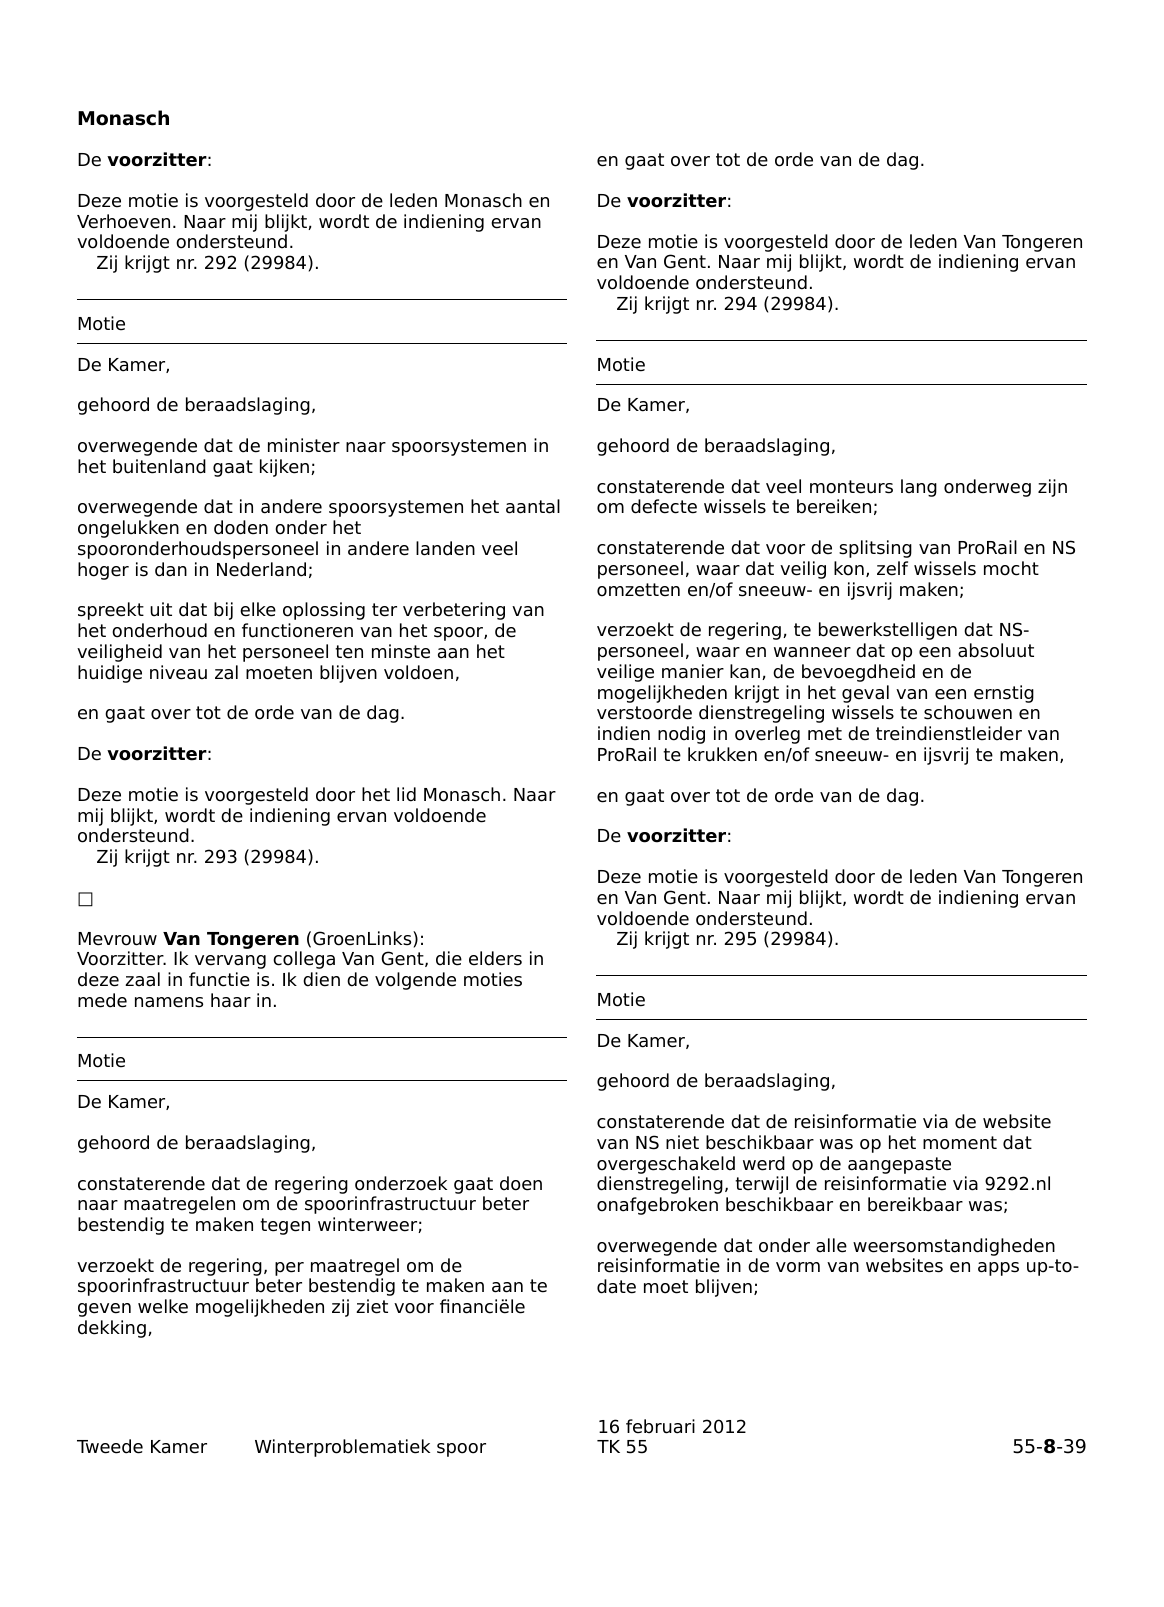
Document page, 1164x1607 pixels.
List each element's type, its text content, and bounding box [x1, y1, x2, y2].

text overwegende dat in andere spoorsystemen het aantal ongelukken en doden onder het spooronderhoudspersoneel in andere landen veel hoger is dan in Nederland; [77, 497, 567, 580]
text Voorzitter. Ik vervang collega Van Gent, die elders in deze zaal in functie is. Ik dien de volgende moties mede namens haar in. [77, 949, 567, 1011]
text De Kamer, [596, 395, 1087, 416]
text spreekt uit dat bij elke oplossing ter verbetering van het onderhoud en functioneren van het spoor, de veiligheid van het personeel ten minste aan het huidige niveau zal moeten blijven voldoen, [77, 600, 567, 683]
text De voorzitter: [596, 826, 1087, 847]
text constaterende dat de reisinformatie via de website van NS niet beschikbaar was op het moment dat overgeschakeld werd op de aangepaste dienstregeling, terwijl de reisinformatie via 9292.nl onafgebroken beschikbaar en bereikbaar was; [596, 1112, 1087, 1216]
text De Kamer, [596, 1030, 1087, 1051]
text Zij krijgt nr. 295 (29984). [596, 929, 1087, 950]
text Deze motie is voorgesteld door de leden Monasch en Verhoeven. Naar mij blijkt, wordt de indiening ervan voldoende ondersteund. [77, 191, 567, 253]
text Deze motie is voorgesteld door de leden Van Tongeren en Van Gent. Naar mij blijkt, wordt de indiening ervan voldoende ondersteund. [596, 232, 1087, 294]
text Zij krijgt nr. 292 (29984). [77, 253, 567, 274]
text De Kamer, [77, 1092, 567, 1113]
text overwegende dat de minister naar spoorsystemen in het buitenland gaat kijken; [77, 436, 567, 477]
text Motie [77, 1051, 567, 1072]
text De voorzitter: [596, 191, 1087, 212]
text constaterende dat de regering onderzoek gaat doen naar maatregelen om de spoorinfrastructuur beter bestendig te maken tegen winterweer; [77, 1173, 567, 1236]
text Deze motie is voorgesteld door de leden Van Tongeren en Van Gent. Naar mij blijkt, wordt de indiening ervan voldoende ondersteund. [596, 867, 1087, 929]
text gehoord de beraadslaging, [77, 1133, 567, 1153]
text Motie [596, 354, 1087, 375]
text en gaat over tot de orde van de dag. [596, 785, 1087, 806]
text verzoekt de regering, per maatregel om de spoorinfrastructuur beter bestendig te maken aan te geven welke mogelijkheden zij ziet voor financiële dekking, [77, 1256, 567, 1338]
text overwegende dat onder alle weersomstandigheden reisinformatie in de vorm van websites en apps up-to-date moet blijven; [596, 1236, 1087, 1298]
text gehoord de beraadslaging, [596, 436, 1087, 457]
text en gaat over tot de orde van de dag. [596, 150, 1087, 171]
text constaterende dat veel monteurs lang onderweg zijn om defecte wissels te bereiken; [596, 477, 1087, 518]
text □ [77, 888, 567, 908]
text Zij krijgt nr. 294 (29984). [596, 294, 1087, 314]
text Mevrouw Van Tongeren (GroenLinks): [77, 928, 567, 949]
text De Kamer, [77, 354, 567, 375]
text en gaat over tot de orde van de dag. [77, 703, 567, 724]
text gehoord de beraadslaging, [77, 395, 567, 416]
text De voorzitter: [77, 744, 567, 765]
text verzoekt de regering, te bewerkstelligen dat NS-personeel, waar en wanneer dat op een absoluut veilige manier kan, de bevoegdheid en de mogelijkheden krijgt in het geval van een ernstig verstoorde dienstregeling wissels te schouwen en indien nodig in overleg met de treindienstleider van ProRail te krukken en/of sneeuw- en ijsvrij te maken, [596, 620, 1087, 765]
text Deze motie is voorgesteld door het lid Monasch. Naar mij blijkt, wordt de indiening ervan voldoende ondersteund. [77, 785, 567, 847]
text gehoord de beraadslaging, [596, 1071, 1087, 1092]
text constaterende dat voor de splitsing van ProRail en NS personeel, waar dat veilig kon, zelf wissels mocht omzetten en/of sneeuw- en ijsvrij maken; [596, 538, 1087, 600]
text Motie [596, 990, 1087, 1010]
text Motie [77, 314, 567, 334]
text De voorzitter: [77, 150, 567, 171]
text Zij krijgt nr. 293 (29984). [77, 847, 567, 868]
